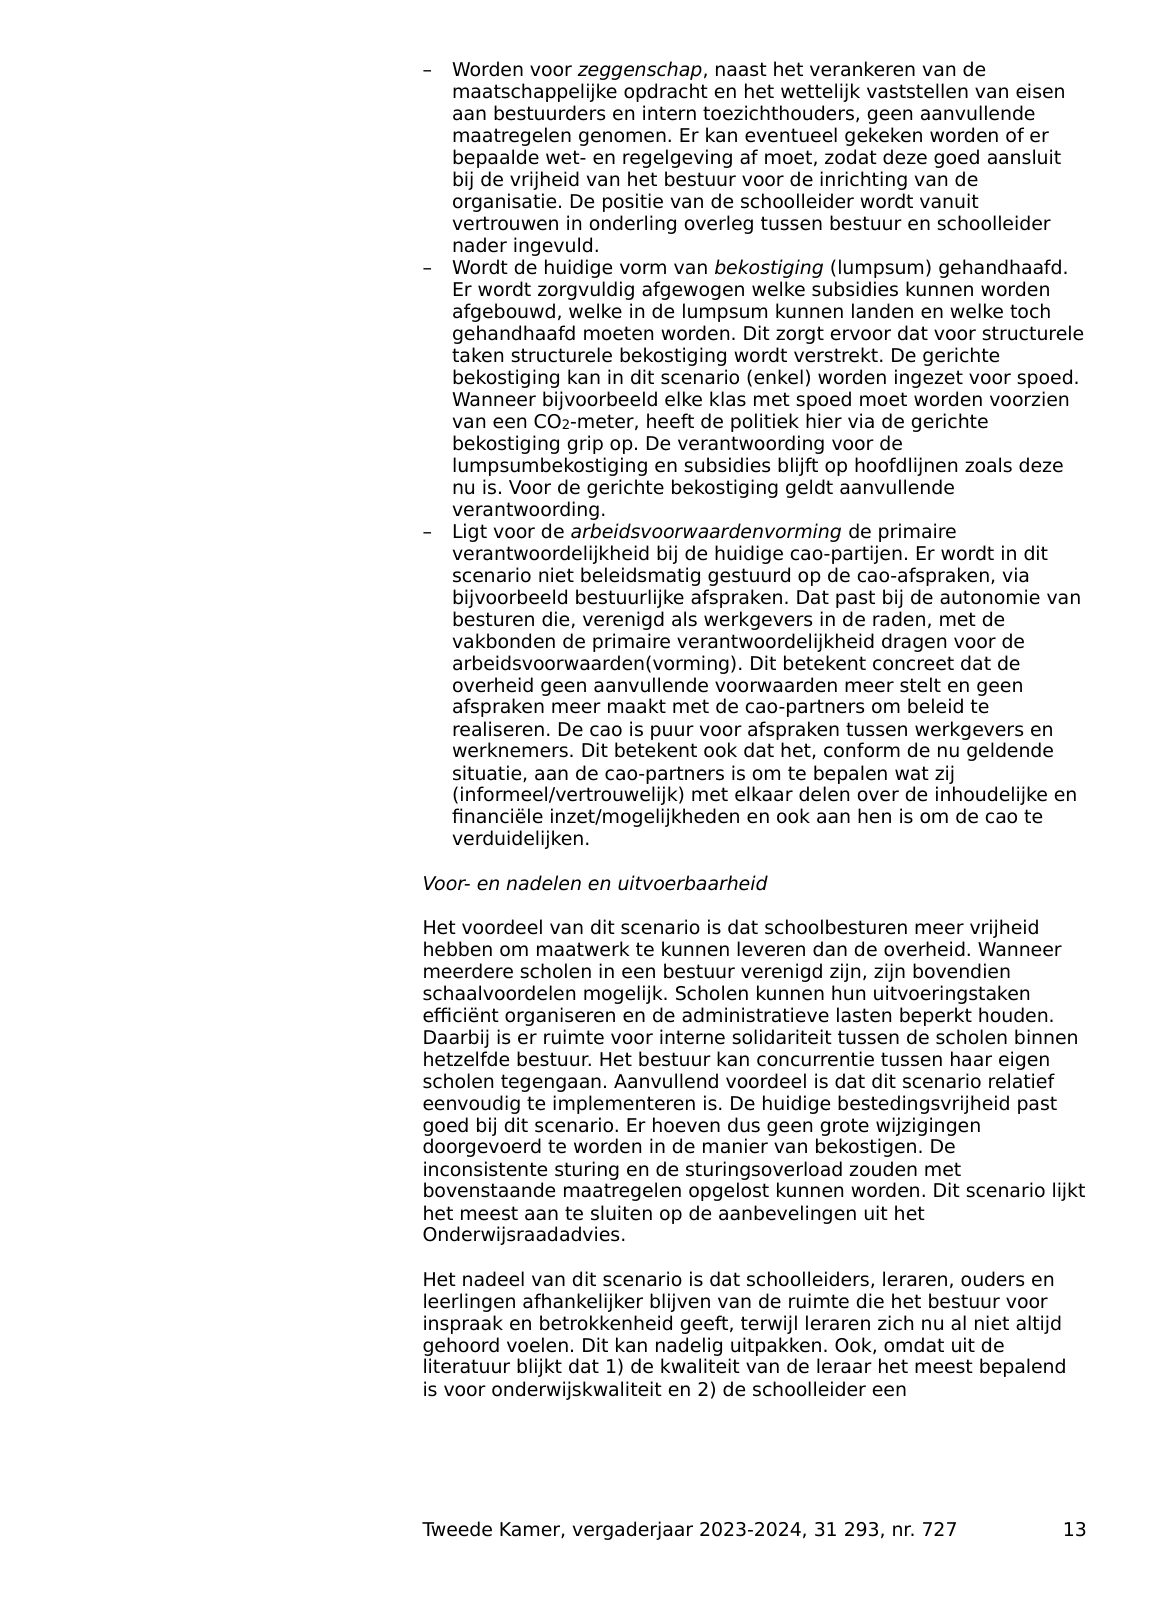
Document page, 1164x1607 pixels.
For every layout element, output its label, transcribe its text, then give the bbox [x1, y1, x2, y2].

subtitle Voor- en nadelen en uitvoerbaarheid [422, 872, 1087, 894]
text – Ligt voor de arbeidsvoorwaardenvorming de primaire verantwoordelijkheid bij de huidige cao-partijen. Er wordt in dit scenario niet beleidsmatig gestuurd op de cao-afspraken, via bijvoorbeeld bestuurlijke afspraken. Dat past bij de autonomie van besturen die, verenigd als werkgevers in de raden, met de vakbonden de primaire verantwoordelijkheid dragen voor de arbeidsvoorwaarden(vorming). Dit betekent concreet dat de overheid geen aanvullende voorwaarden meer stelt en geen afspraken meer maakt met de cao-partners om beleid te realiseren. De cao is puur voor afspraken tussen werkgevers en werknemers. Dit betekent ook dat het, conform de nu geldende situatie, aan de cao-partners is om te bepalen wat zij (informeel/vertrouwelijk) met elkaar delen over de inhoudelijke en financiële inzet/mogelijkheden en ook aan hen is om de cao te verduidelijken. [422, 521, 1087, 850]
text – Wordt de huidige vorm van bekostiging (lumpsum) gehandhaafd. Er wordt zorgvuldig afgewogen welke subsidies kunnen worden afgebouwd, welke in de lumpsum kunnen landen en welke toch gehandhaafd moeten worden. Dit zorgt ervoor dat voor structurele taken structurele bekostiging wordt verstrekt. De gerichte bekostiging kan in dit scenario (enkel) worden ingezet voor spoed. Wanneer bijvoorbeeld elke klas met spoed moet worden voorzien van een CO2-meter, heeft de politiek hier via de gerichte bekostiging grip op. De verantwoording voor de lumpsumbekostiging en subsidies blijft op hoofdlijnen zoals deze nu is. Voor de gerichte bekostiging geldt aanvullende verantwoording. [422, 257, 1087, 521]
text Het nadeel van dit scenario is dat schoolleiders, leraren, ouders en leerlingen afhankelijker blijven van de ruimte die het bestuur voor inspraak en betrokkenheid geeft, terwijl leraren zich nu al niet altijd gehoord voelen. Dit kan nadelig uitpakken. Ook, omdat uit de literatuur blijkt dat 1) de kwaliteit van de leraar het meest bepalend is voor onderwijskwaliteit en 2) de schoolleider een [422, 1268, 1087, 1400]
text – Worden voor zeggenschap, naast het verankeren van de maatschappelijke opdracht en het wettelijk vaststellen van eisen aan bestuurders en intern toezichthouders, geen aanvullende maatregelen genomen. Er kan eventueel gekeken worden of er bepaalde wet- en regelgeving af moet, zodat deze goed aansluit bij de vrijheid van het bestuur voor de inrichting van de organisatie. De positie van de schoolleider wordt vanuit vertrouwen in onderling overleg tussen bestuur en schoolleider nader ingevuld. [422, 59, 1087, 257]
text Het voordeel van dit scenario is dat schoolbesturen meer vrijheid hebben om maatwerk te kunnen leveren dan de overheid. Wanneer meerdere scholen in een bestuur verenigd zijn, zijn bovendien schaalvoordelen mogelijk. Scholen kunnen hun uitvoeringstaken efficiënt organiseren en de administratieve lasten beperkt houden. Daarbij is er ruimte voor interne solidariteit tussen de scholen binnen hetzelfde bestuur. Het bestuur kan concurrentie tussen haar eigen scholen tegengaan. Aanvullend voordeel is dat dit scenario relatief eenvoudig te implementeren is. De huidige bestedingsvrijheid past goed bij dit scenario. Er hoeven dus geen grote wijzigingen doorgevoerd te worden in de manier van bekostigen. De inconsistente sturing en de sturingsoverload zouden met bovenstaande maatregelen opgelost kunnen worden. Dit scenario lijkt het meest aan te sluiten op de aanbevelingen uit het Onderwijsraadadvies. [422, 917, 1087, 1246]
